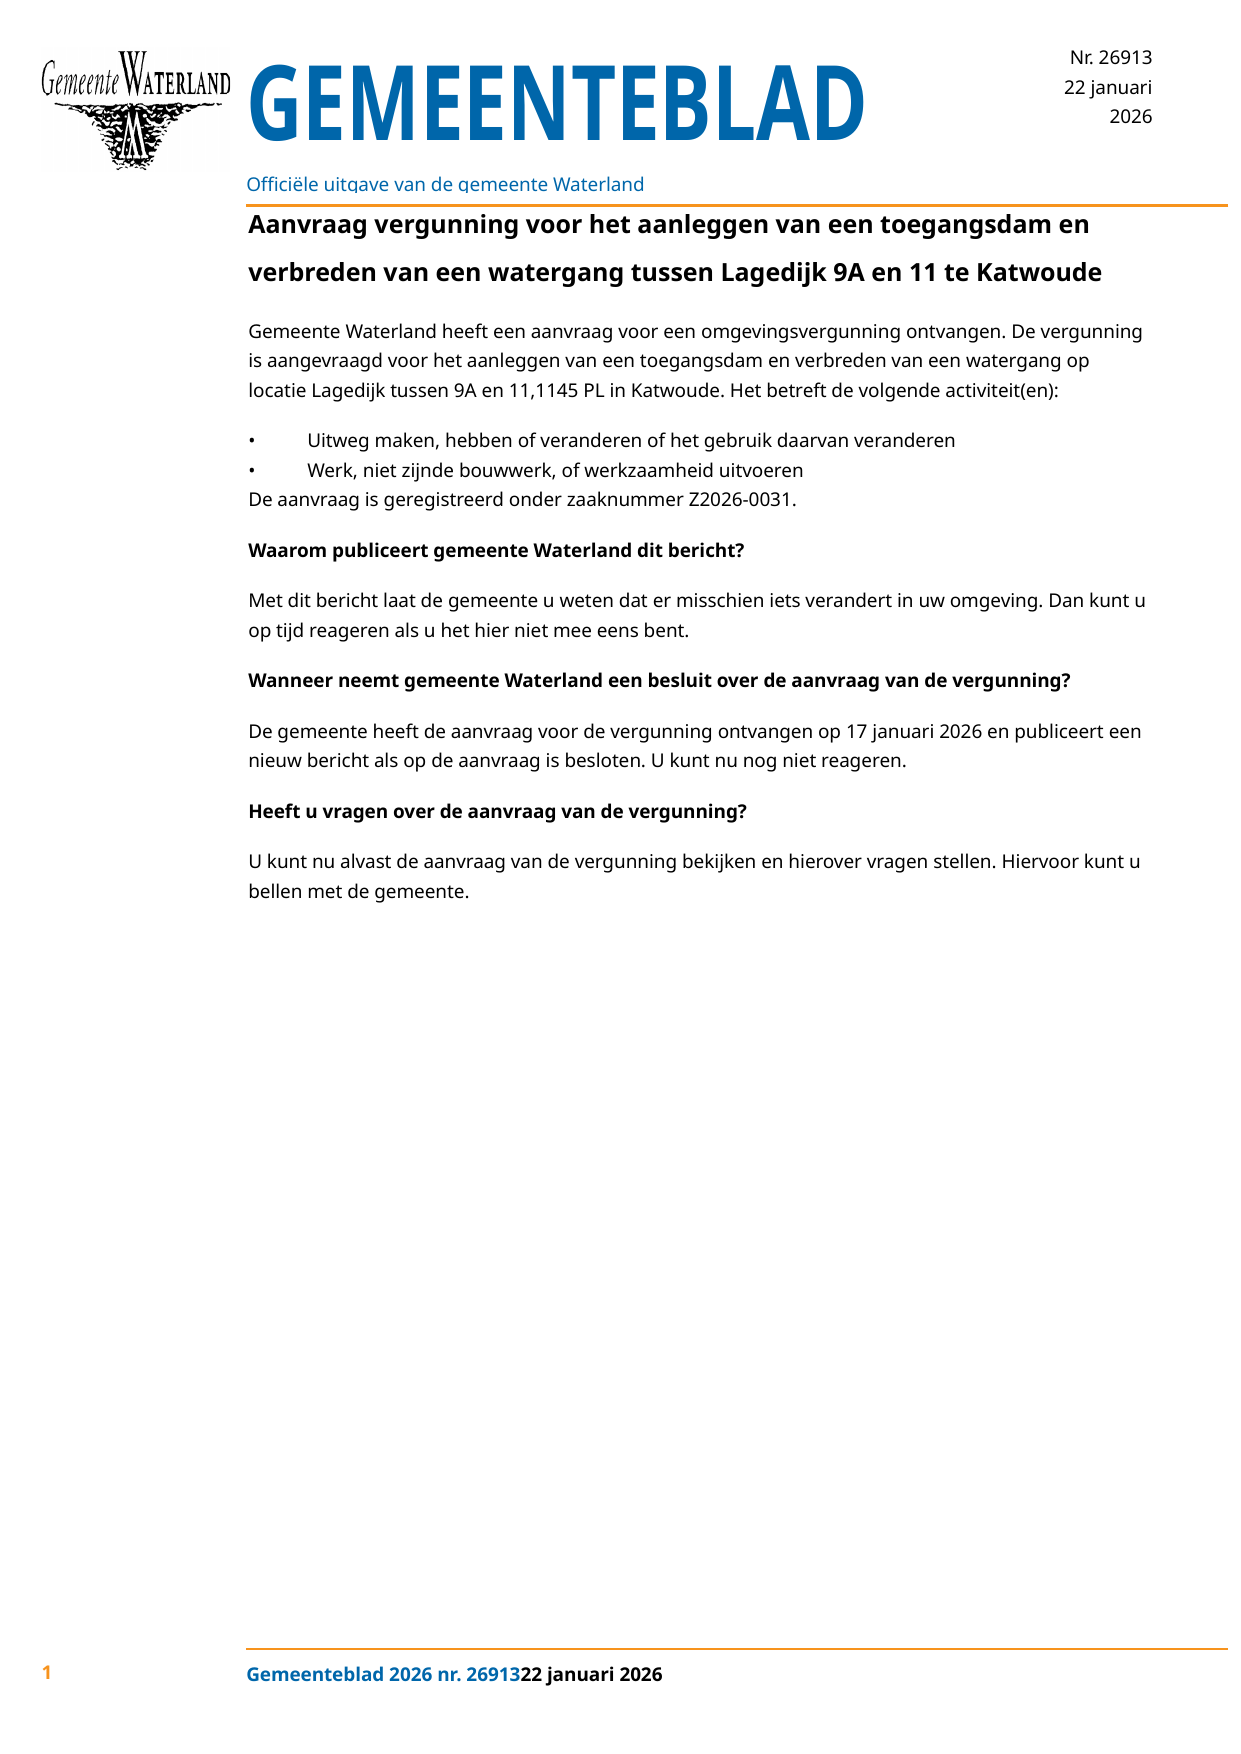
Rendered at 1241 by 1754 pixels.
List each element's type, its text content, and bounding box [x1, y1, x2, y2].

list Werk, niet zijnde bouwwerk, of werkzaamheid uitvoeren [248, 457, 1152, 483]
text Aanvraag vergunning voor het aanleggen van een toegangsdam en verbreden van een watergang tussen Lagedijk 9A en 11 te Katwoude [248, 207, 1152, 288]
text Gemeente Waterland heeft een aanvraag voor een omgevingsvergunning ontvangen. De vergunning is aangevraagd voor het aanleggen van een toegangsdam en verbreden van een watergang op locatie Lagedijk tussen 9A en 11,1145 PL in Katwoude. Het betreft de volgende activiteit(en): [248, 318, 1152, 403]
text Wanneer neemt gemeente Waterland een besluit over de aanvraag van de vergunning? [248, 667, 1152, 693]
picture [41, 47, 231, 172]
text Met dit bericht laat de gemeente u weten dat er misschien iets verandert in uw omgeving. Dan kunt u op tijd reageren als u het hier niet mee eens bent. [248, 587, 1152, 643]
text De gemeente heeft de aanvraag voor de vergunning ontvangen op 17 januari 2026 en publiceert een nieuw bericht als op de aanvraag is besloten. U kunt nu nog niet reageren. [248, 718, 1152, 773]
list Uitweg maken, hebben of veranderen of het gebruik daarvan veranderen [248, 427, 1152, 453]
text De aanvraag is geregistreerd onder zaaknummer Z2026-0031. [248, 487, 1152, 512]
text Heeft u vragen over de aanvraag van de vergunning? [248, 798, 1152, 824]
text Waarom publiceert gemeente Waterland dit bericht? [248, 537, 1152, 563]
text U kunt nu alvast de aanvraag van de vergunning bekijken en hierover vragen stellen. Hiervoor kunt u bellen met de gemeente. [248, 848, 1152, 904]
